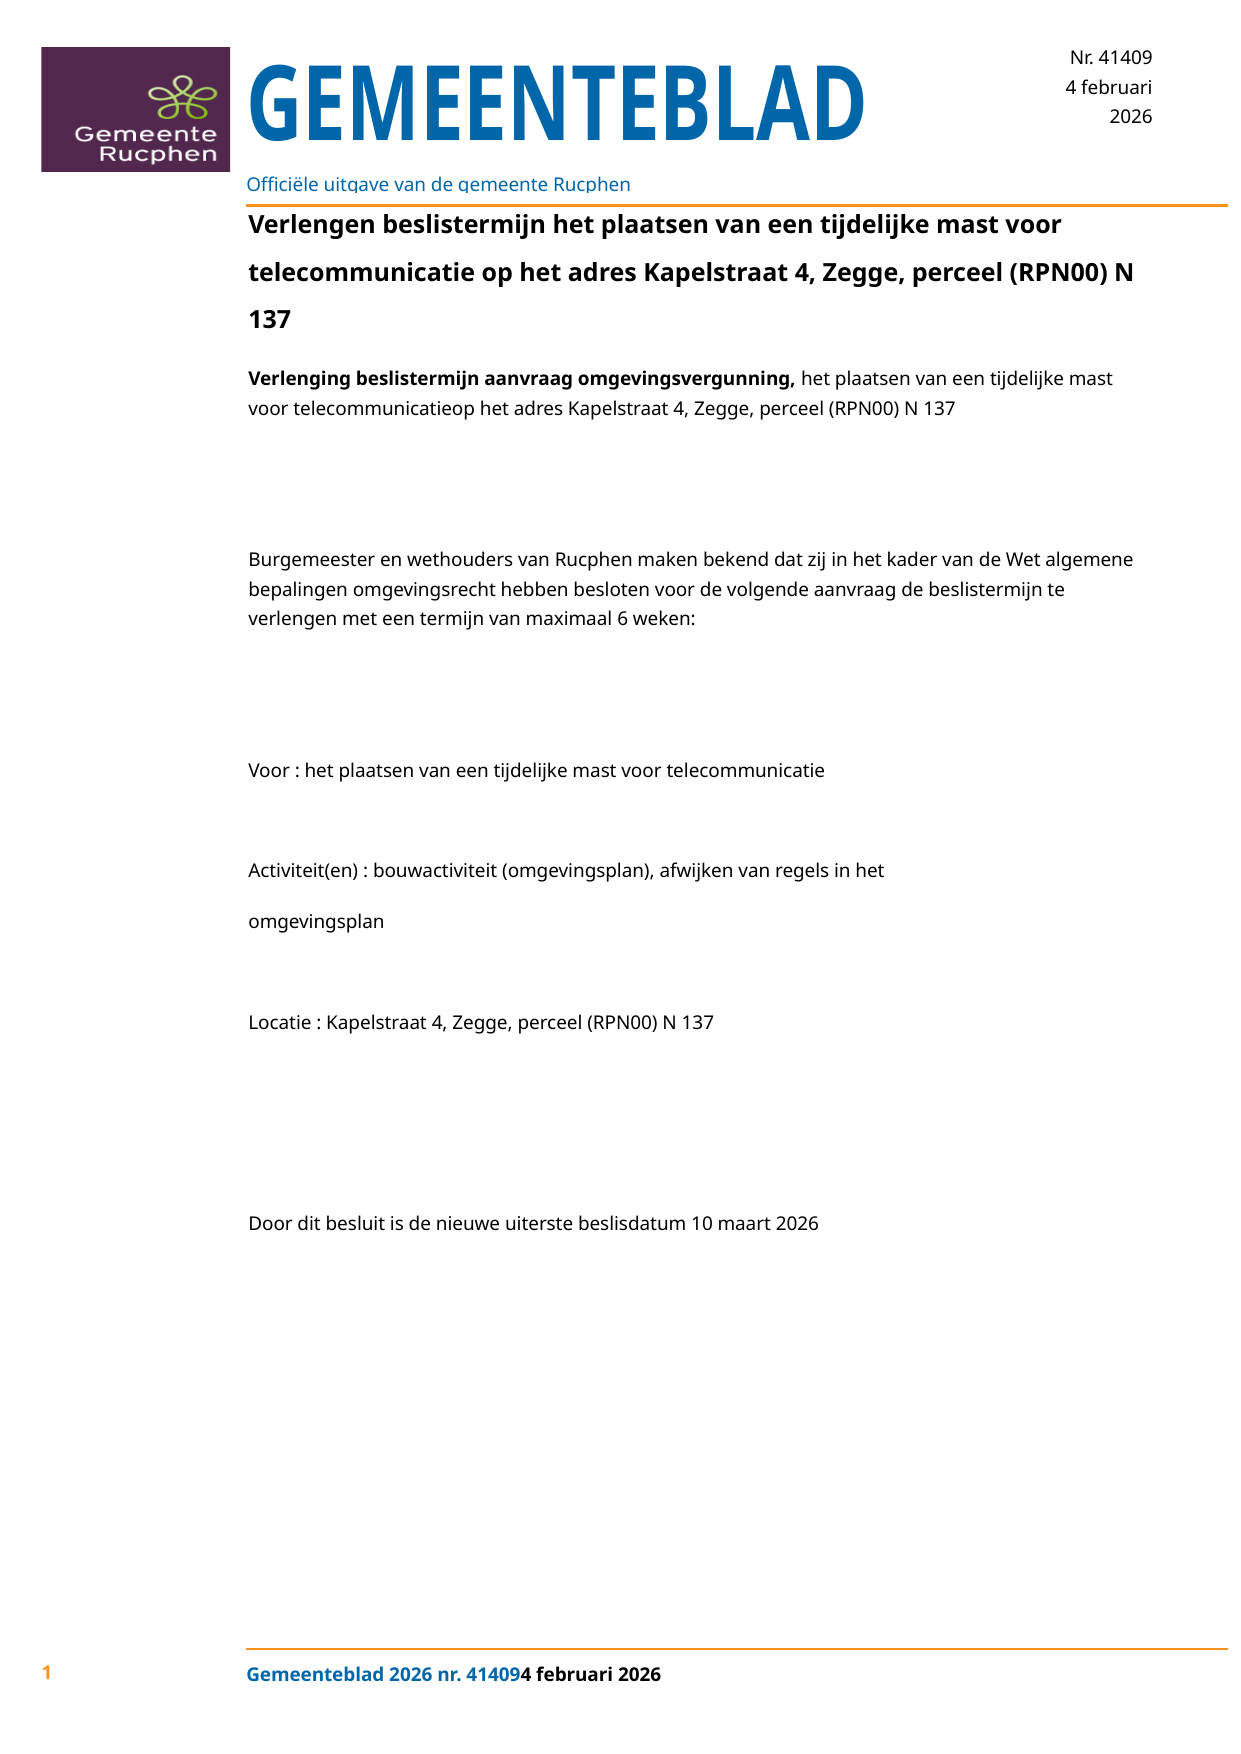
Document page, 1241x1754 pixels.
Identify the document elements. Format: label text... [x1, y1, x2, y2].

text Locatie : Kapelstraat 4, Zegge, perceel (RPN00) N 137 [248, 1009, 1152, 1034]
text Verlengen beslistermijn het plaatsen van een tijdelijke mast voor telecommunicatie op het adres Kapelstraat 4, Zegge, perceel (RPN00) N 137 [248, 207, 1152, 336]
text Burgemeester en wethouders van Rucphen maken bekend dat zij in het kader van de Wet algemene bepalingen omgevingsrecht hebben besloten voor de volgende aanvraag de beslistermijn te verlengen met een termijn van maximaal 6 weken: [248, 546, 1152, 631]
text Voor : het plaatsen van een tijdelijke mast voor telecommunicatie [248, 757, 1152, 782]
text Activiteit(en) : bouwactiviteit (omgevingsplan), afwijken van regels in het [248, 858, 1152, 883]
text Verlenging beslistermijn aanvraag omgevingsvergunning, het plaatsen van een tijdelijke mast voor telecommunicatieop het adres Kapelstraat 4, Zegge, perceel (RPN00) N 137 [248, 366, 1152, 421]
text Door dit besluit is de nieuwe uiterste beslisdatum 10 maart 2026 [248, 1211, 1152, 1236]
text omgevingsplan [248, 908, 1152, 934]
picture [41, 47, 231, 172]
